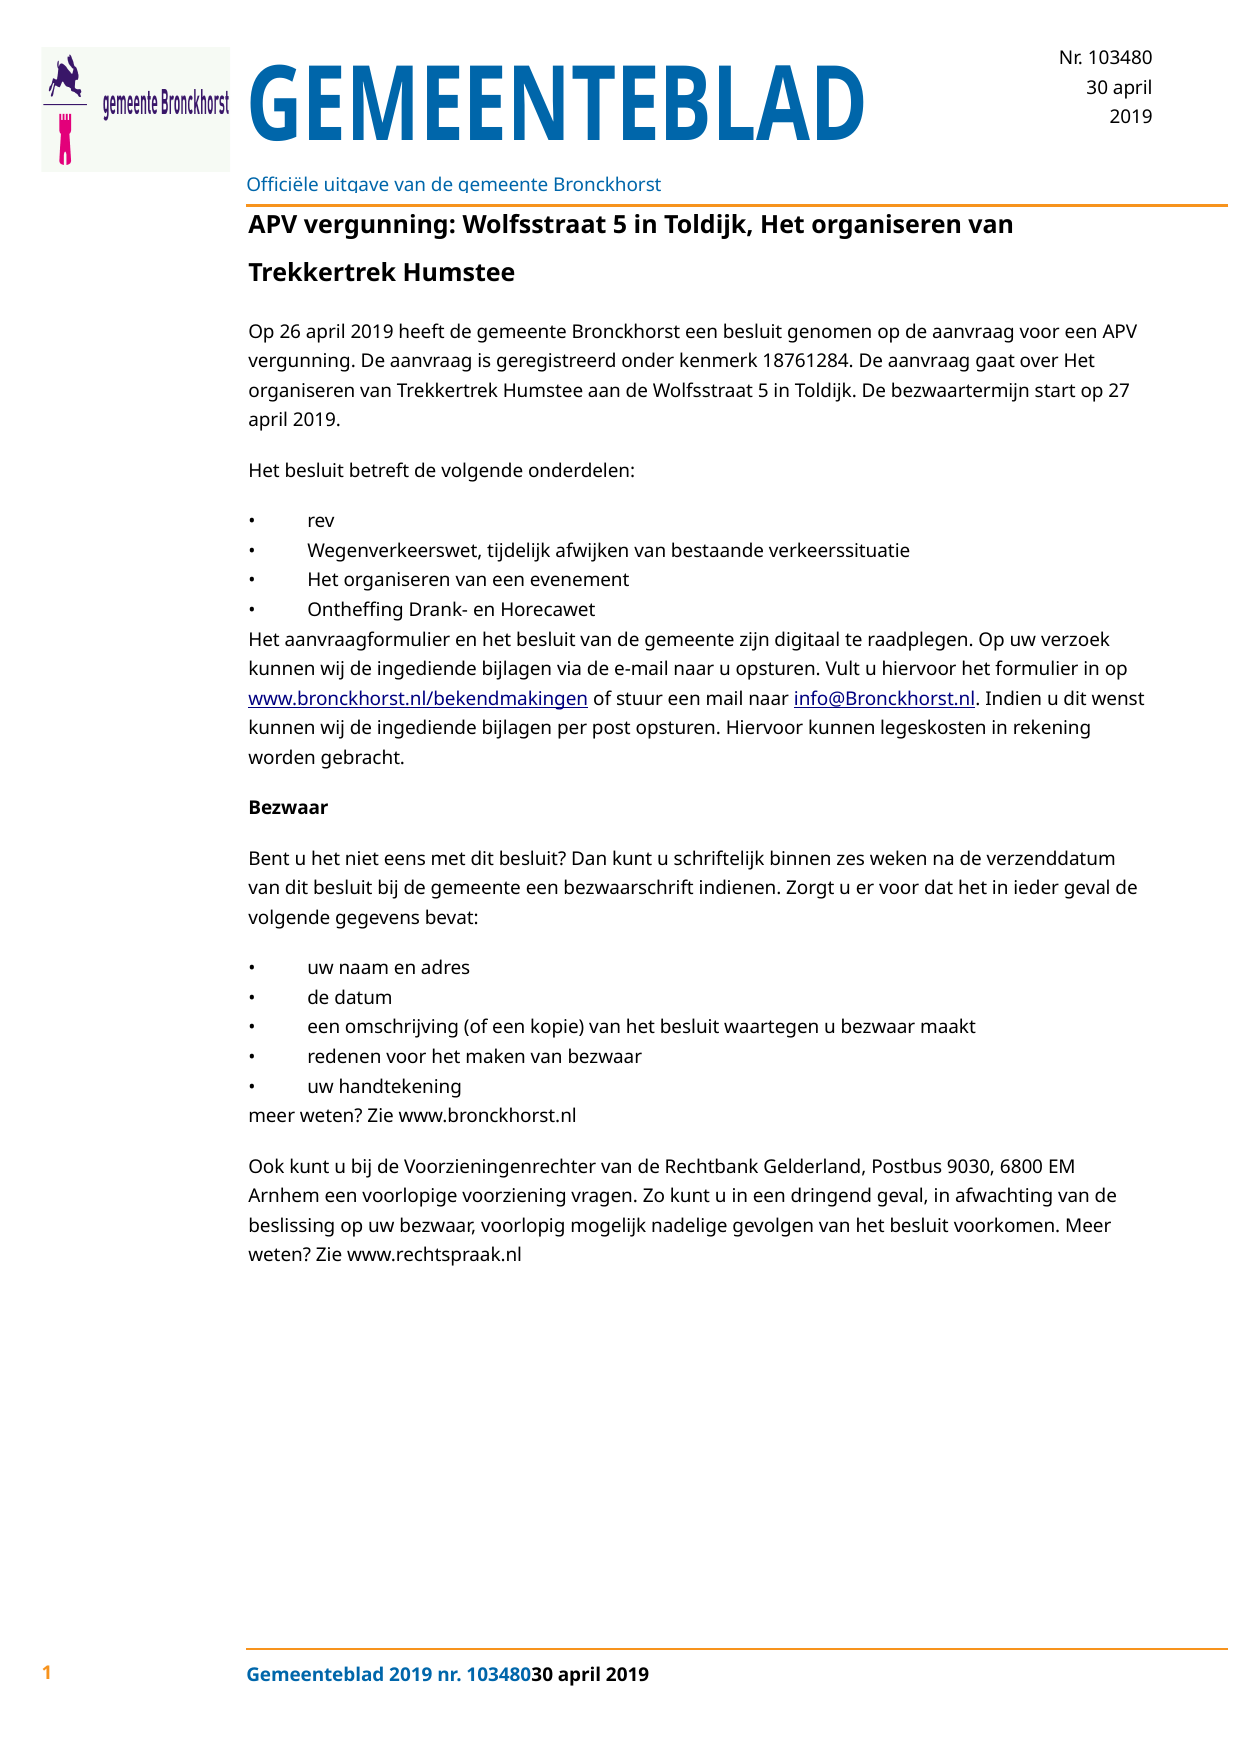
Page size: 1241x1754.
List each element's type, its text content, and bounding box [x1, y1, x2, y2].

text Het aanvraagformulier en het besluit van de gemeente zijn digitaal te raadplegen. Op uw verzoek kunnen wij de ingediende bijlagen via de e-mail naar u opsturen. Vult u hiervoor het formulier in op www.bronckhorst.nl/bekendmakingen of stuur een mail naar info@Bronckhorst.nl. Indien u dit wenst kunnen wij de ingediende bijlagen per post opsturen. Hiervoor kunnen legeskosten in rekening worden gebracht. [248, 626, 1152, 770]
list een omschrijving (of een kopie) van het besluit waartegen u bezwaar maakt [248, 1014, 1152, 1039]
picture [41, 47, 231, 172]
text APV vergunning: Wolfsstraat 5 in Toldijk, Het organiseren van Trekkertrek Humstee [248, 207, 1152, 288]
text Bent u het niet eens met dit besluit? Dan kunt u schriftelijk binnen zes weken na de verzenddatum van dit besluit bij de gemeente een bezwaarschrift indienen. Zorgt u er voor dat het in ieder geval de volgende gegevens bevat: [248, 845, 1152, 930]
text meer weten? Zie www.bronckhorst.nl [248, 1102, 1152, 1128]
list rev [248, 507, 1152, 533]
text Het besluit betreft de volgende onderdelen: [248, 457, 1152, 483]
text Ook kunt u bij de Voorzieningenrechter van de Rechtbank Gelderland, Postbus 9030, 6800 EM Arnhem een voorlopige voorziening vragen. Zo kunt u in een dringend geval, in afwachting van de beslissing op uw bezwaar, voorlopig mogelijk nadelige gevolgen van het besluit voorkomen. Meer weten? Zie www.rechtspraak.nl [248, 1153, 1152, 1267]
list redenen voor het maken van bezwaar [248, 1043, 1152, 1069]
list de datum [248, 984, 1152, 1010]
list Het organiseren van een evenement [248, 567, 1152, 592]
list uw naam en adres [248, 954, 1152, 980]
list Ontheffing Drank- en Horecawet [248, 596, 1152, 622]
list uw handtekening [248, 1073, 1152, 1099]
text Bezwaar [248, 794, 1152, 820]
list Wegenverkeerswet, tijdelijk afwijken van bestaande verkeerssituatie [248, 537, 1152, 563]
text Op 26 april 2019 heeft de gemeente Bronckhorst een besluit genomen op de aanvraag voor een APV vergunning. De aanvraag is geregistreerd onder kenmerk 18761284. De aanvraag gaat over Het organiseren van Trekkertrek Humstee aan de Wolfsstraat 5 in Toldijk. De bezwaartermijn start op 27 april 2019. [248, 318, 1152, 432]
